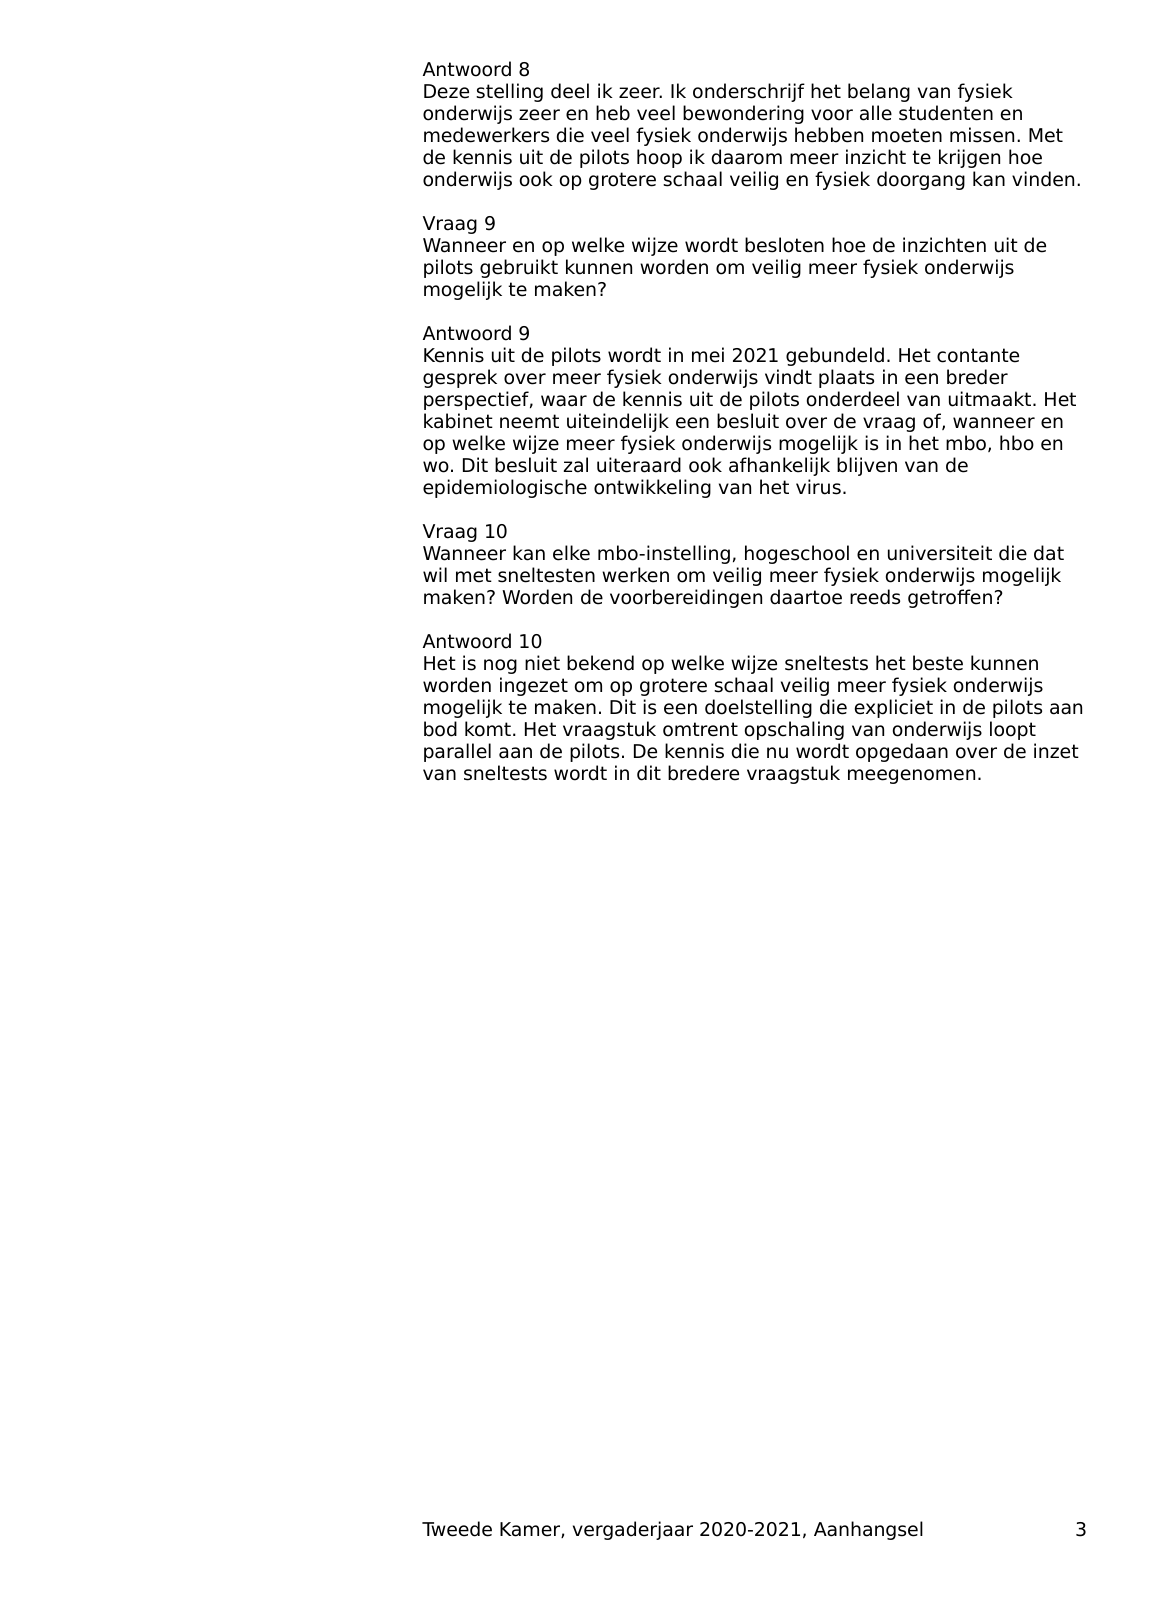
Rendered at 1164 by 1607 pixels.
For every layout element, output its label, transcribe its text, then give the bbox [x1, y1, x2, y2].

text Antwoord 10 [422, 631, 1087, 653]
text Het is nog niet bekend op welke wijze sneltests het beste kunnen worden ingezet om op grotere schaal veilig meer fysiek onderwijs mogelijk te maken. Dit is een doelstelling die expliciet in de pilots aan bod komt. Het vraagstuk omtrent opschaling van onderwijs loopt parallel aan de pilots. De kennis die nu wordt opgedaan over de inzet van sneltests wordt in dit bredere vraagstuk meegenomen. [422, 653, 1087, 785]
text Deze stelling deel ik zeer. Ik onderschrijf het belang van fysiek onderwijs zeer en heb veel bewondering voor alle studenten en medewerkers die veel fysiek onderwijs hebben moeten missen. Met de kennis uit de pilots hoop ik daarom meer inzicht te krijgen hoe onderwijs ook op grotere schaal veilig en fysiek doorgang kan vinden. [422, 81, 1087, 191]
text Antwoord 8 [422, 59, 1087, 81]
text Wanneer kan elke mbo-instelling, hogeschool en universiteit die dat wil met sneltesten werken om veilig meer fysiek onderwijs mogelijk maken? Worden de voorbereidingen daartoe reeds getroffen? [422, 543, 1087, 609]
text Vraag 10 [422, 521, 1087, 543]
text Kennis uit de pilots wordt in mei 2021 gebundeld. Het contante gesprek over meer fysiek onderwijs vindt plaats in een breder perspectief, waar de kennis uit de pilots onderdeel van uitmaakt. Het kabinet neemt uiteindelijk een besluit over de vraag of, wanneer en op welke wijze meer fysiek onderwijs mogelijk is in het mbo, hbo en wo. Dit besluit zal uiteraard ook afhankelijk blijven van de epidemiologische ontwikkeling van het virus. [422, 345, 1087, 499]
text Vraag 9 [422, 213, 1087, 235]
text Antwoord 9 [422, 323, 1087, 345]
text Wanneer en op welke wijze wordt besloten hoe de inzichten uit de pilots gebruikt kunnen worden om veilig meer fysiek onderwijs mogelijk te maken? [422, 235, 1087, 301]
